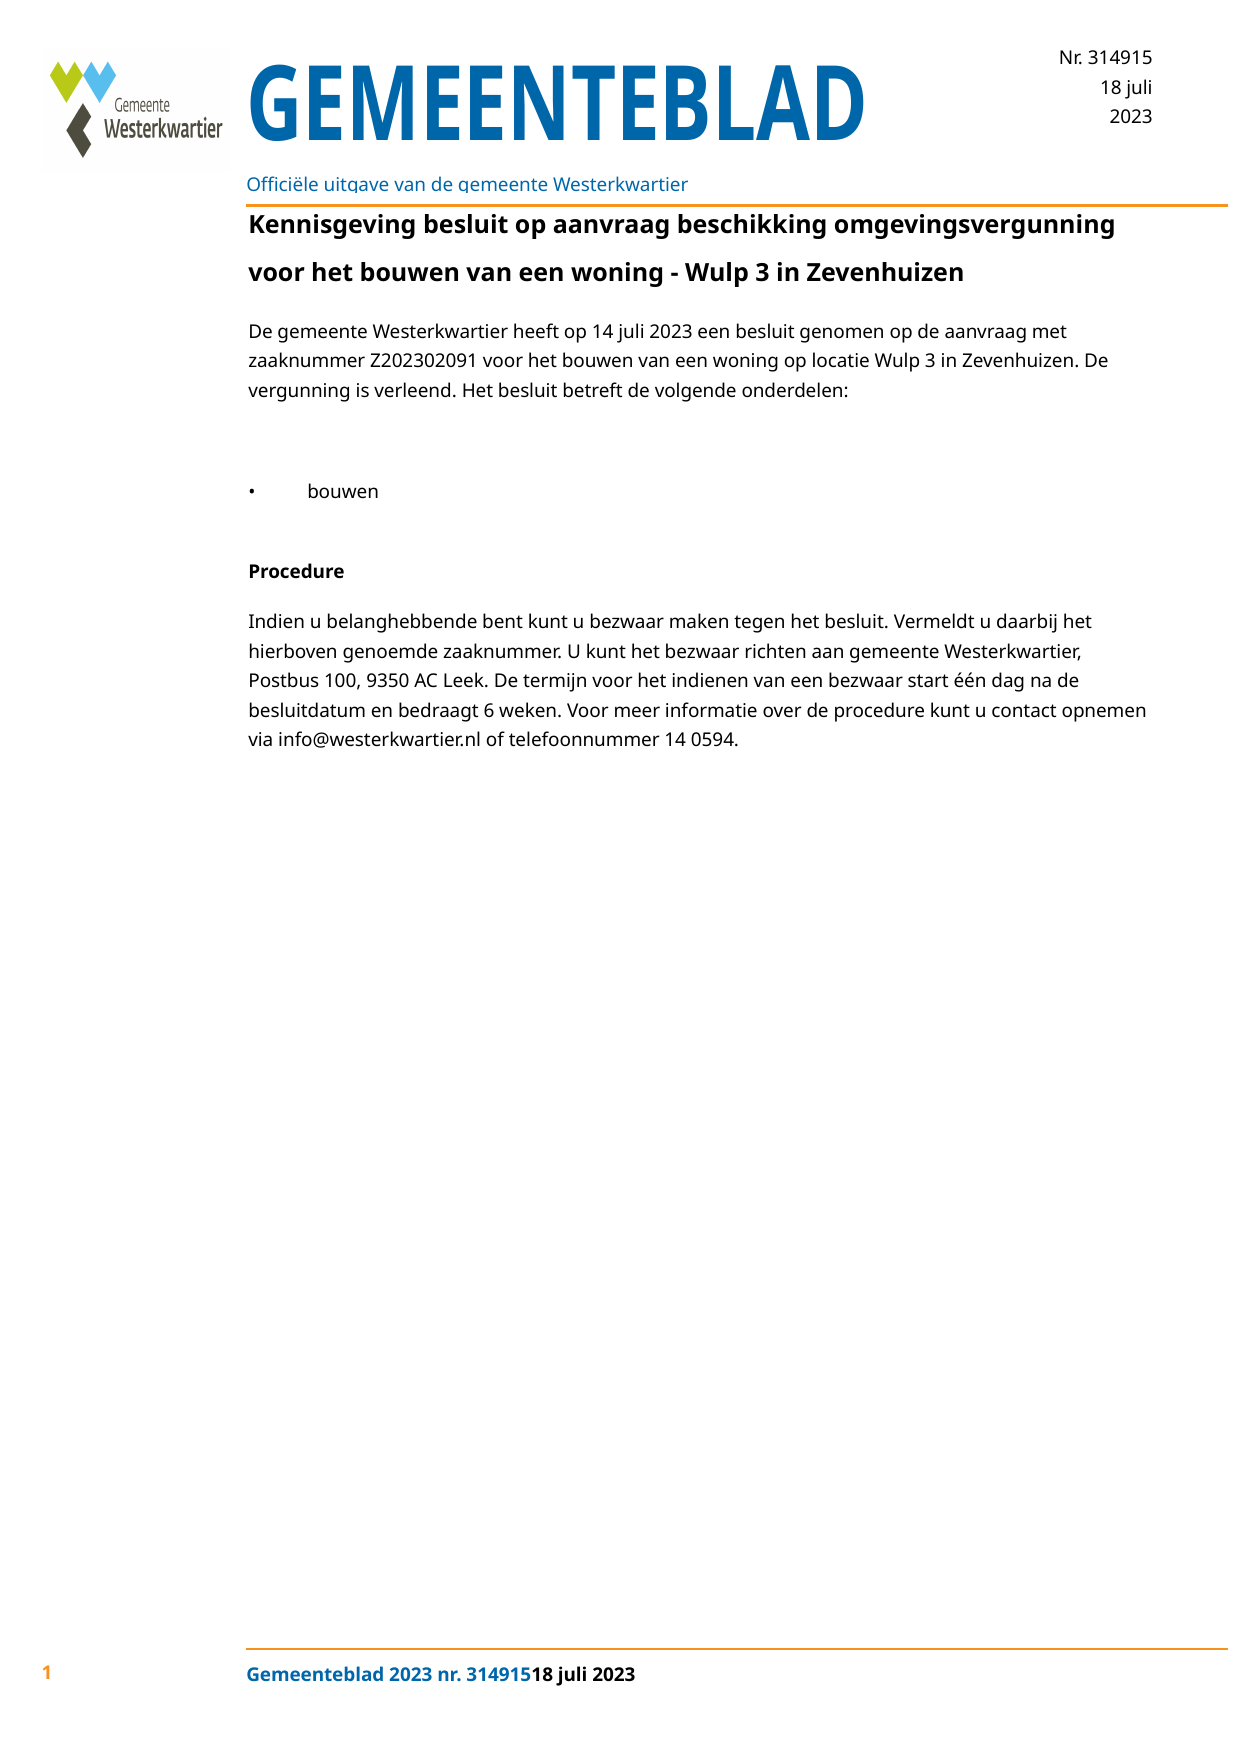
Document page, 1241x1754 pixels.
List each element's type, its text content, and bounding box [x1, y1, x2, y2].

text Kennisgeving besluit op aanvraag beschikking omgevingsvergunning voor het bouwen van een woning - Wulp 3 in Zevenhuizen [248, 207, 1152, 288]
text Indien u belanghebbende bent kunt u bezwaar maken tegen het besluit. Vermeldt u daarbij het hierboven genoemde zaaknummer. U kunt het bezwaar richten aan gemeente Westerkwartier, Postbus 100, 9350 AC Leek. De termijn voor het indienen van een bezwaar start één dag na de besluitdatum en bedraagt 6 weken. Voor meer informatie over de procedure kunt u contact opnemen via info@westerkwartier.nl of telefoonnummer 14 0594. [248, 608, 1152, 752]
list bouwen [248, 478, 1152, 504]
text Procedure [248, 558, 1152, 584]
picture [41, 47, 231, 172]
text De gemeente Westerkwartier heeft op 14 juli 2023 een besluit genomen op de aanvraag met zaaknummer Z202302091 voor het bouwen van een woning op locatie Wulp 3 in Zevenhuizen. De vergunning is verleend. Het besluit betreft de volgende onderdelen: [248, 318, 1152, 403]
